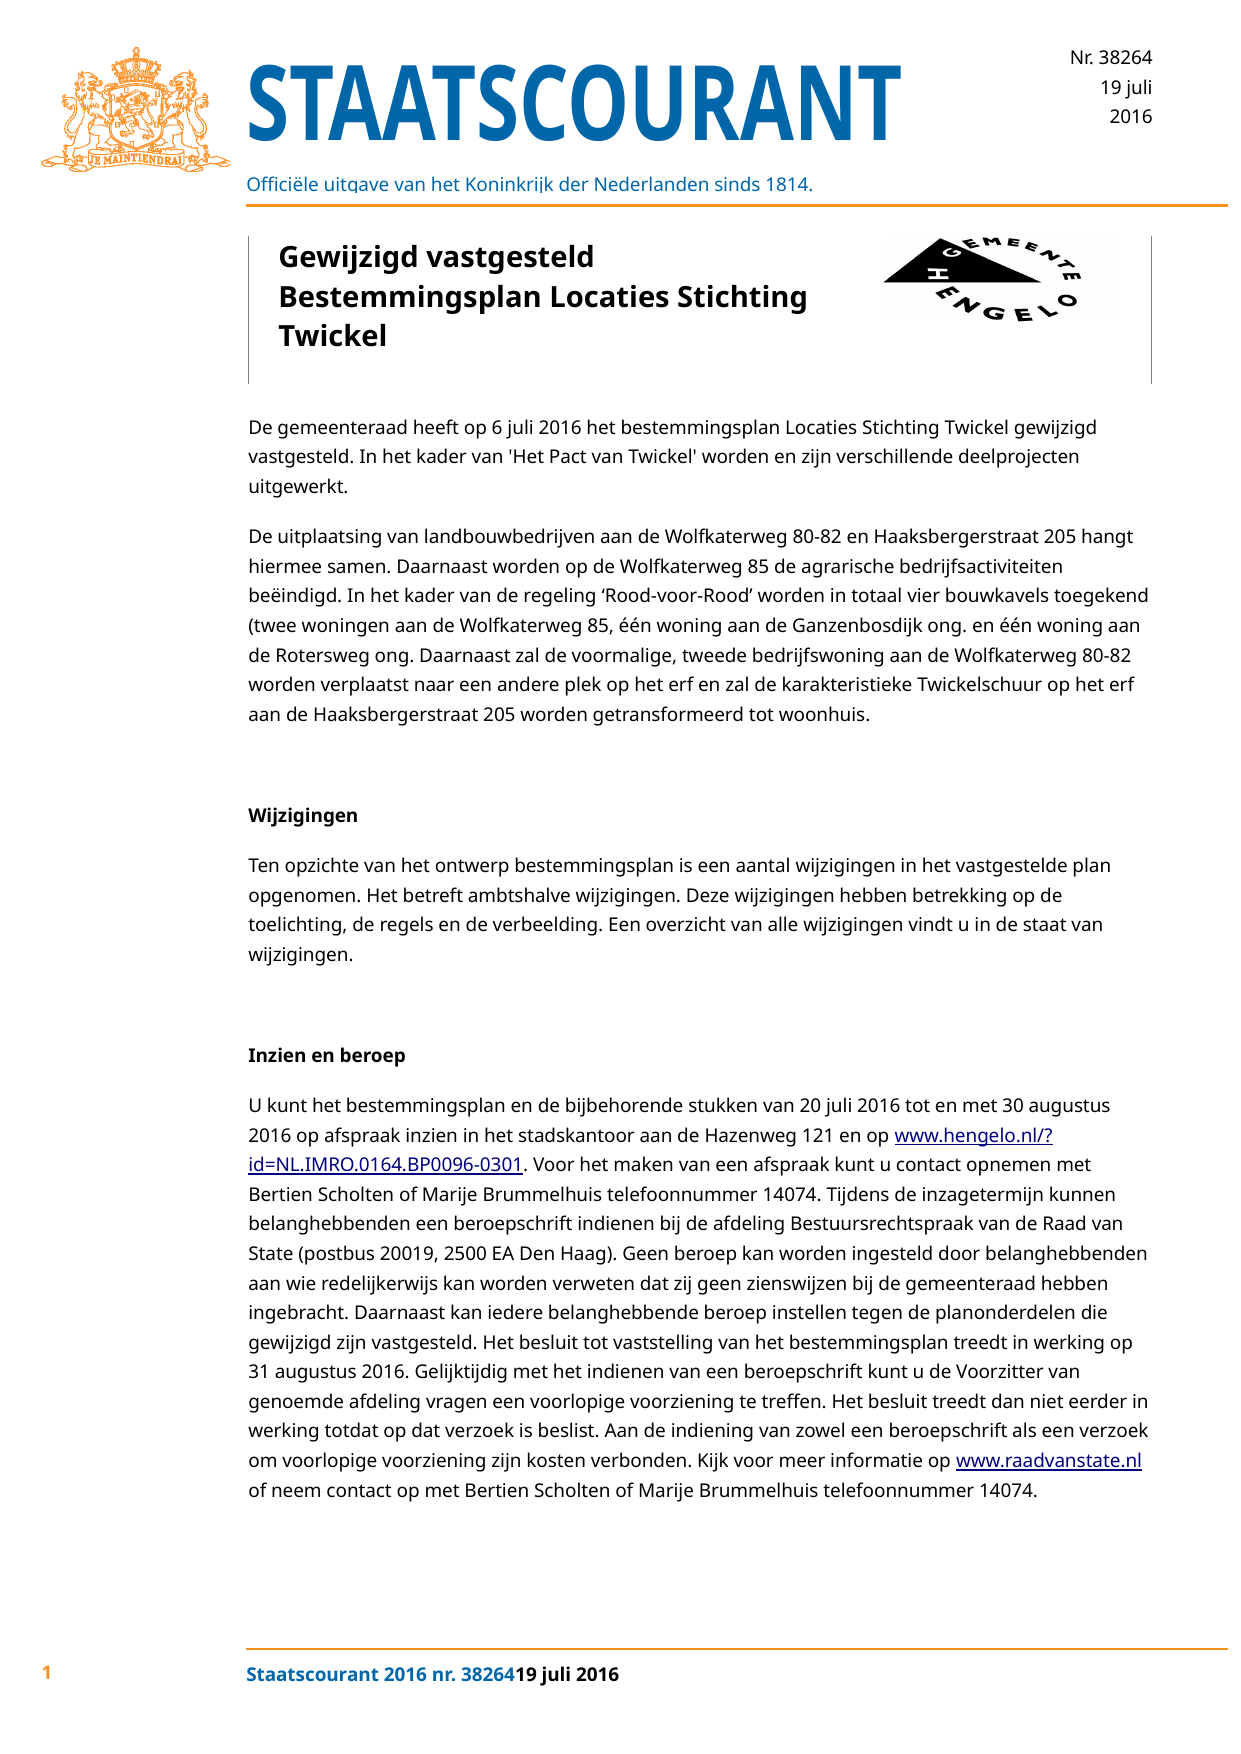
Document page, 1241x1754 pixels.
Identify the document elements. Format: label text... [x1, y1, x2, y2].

text De uitplaatsing van landbouwbedrijven aan de Wolfkaterweg 80-82 en Haaksbergerstraat 205 hangt hiermee samen. Daarnaast worden op de Wolfkaterweg 85 de agrarische bedrijfsactiviteiten beëindigd. In het kader van de regeling ‘Rood-voor-Rood’ worden in totaal vier bouwkavels toegekend (twee woningen aan de Wolfkaterweg 85, één woning aan de Ganzenbosdijk ong. en één woning aan de Rotersweg ong. Daarnaast zal de voormalige, tweede bedrijfswoning aan de Wolfkaterweg 80-82 worden verplaatst naar een andere plek op het erf en zal de karakteristieke Twickelschuur op het erf aan de Haaksbergerstraat 205 worden getransformeerd tot woonhuis. [248, 523, 1152, 727]
table_header [850, 236, 1151, 384]
text U kunt het bestemmingsplan en de bijbehorende stukken van 20 juli 2016 tot en met 30 augustus 2016 op afspraak inzien in het stadskantoor aan de Hazenweg 121 en op www.hengelo.nl/?id=NL.IMRO.0164.BP0096-0301. Voor het maken van een afspraak kunt u contact opnemen met Bertien Scholten of Marije Brummelhuis telefoonnummer 14074. Tijdens de inzagetermijn kunnen belanghebbenden een beroepschrift indienen bij de afdeling Bestuursrechtspraak van de Raad van State (postbus 20019, 2500 EA Den Haag). Geen beroep kan worden ingesteld door belanghebbenden aan wie redelijkerwijs kan worden verweten dat zij geen zienswijzen bij de gemeenteraad hebben ingebracht. Daarnaast kan iedere belanghebbende beroep instellen tegen de planonderdelen die gewijzigd zijn vastgesteld. Het besluit tot vaststelling van het bestemmingsplan treedt in werking op 31 augustus 2016. Gelijktijdig met het indienen van een beroepschrift kunt u de Voorzitter van genoemde afdeling vragen een voorlopige voorziening te treffen. Het besluit treedt dan niet eerder in werking totdat op dat verzoek is beslist. Aan de indiening van zowel een beroepschrift als een verzoek om voorlopige voorziening zijn kosten verbonden. Kijk voor meer informatie op www.raadvanstate.nl of neem contact op met Bertien Scholten of Marije Brummelhuis telefoonnummer 14074. [248, 1092, 1152, 1503]
picture [41, 47, 231, 172]
text De gemeenteraad heeft op 6 juli 2016 het bestemmingsplan Locaties Stichting Twickel gewijzigd vastgesteld. In het kader van 'Het Pact van Twickel' worden en zijn verschillende deelprojecten uitgewerkt. [248, 414, 1152, 499]
text Wijzigingen [248, 802, 1152, 828]
picture [882, 236, 1119, 322]
text Inzien en beroep [248, 1042, 1152, 1068]
table_header Gewijzigd vastgesteld Bestemmingsplan Locaties Stichting Twickel [249, 236, 850, 384]
text Ten opzichte van het ontwerp bestemmingsplan is een aantal wijzigingen in het vastgestelde plan opgenomen. Het betreft ambtshalve wijzigingen. Deze wijzigingen hebben betrekking op de toelichting, de regels en de verbeelding. Een overzicht van alle wijzigingen vindt u in de staat van wijzigingen. [248, 852, 1152, 967]
